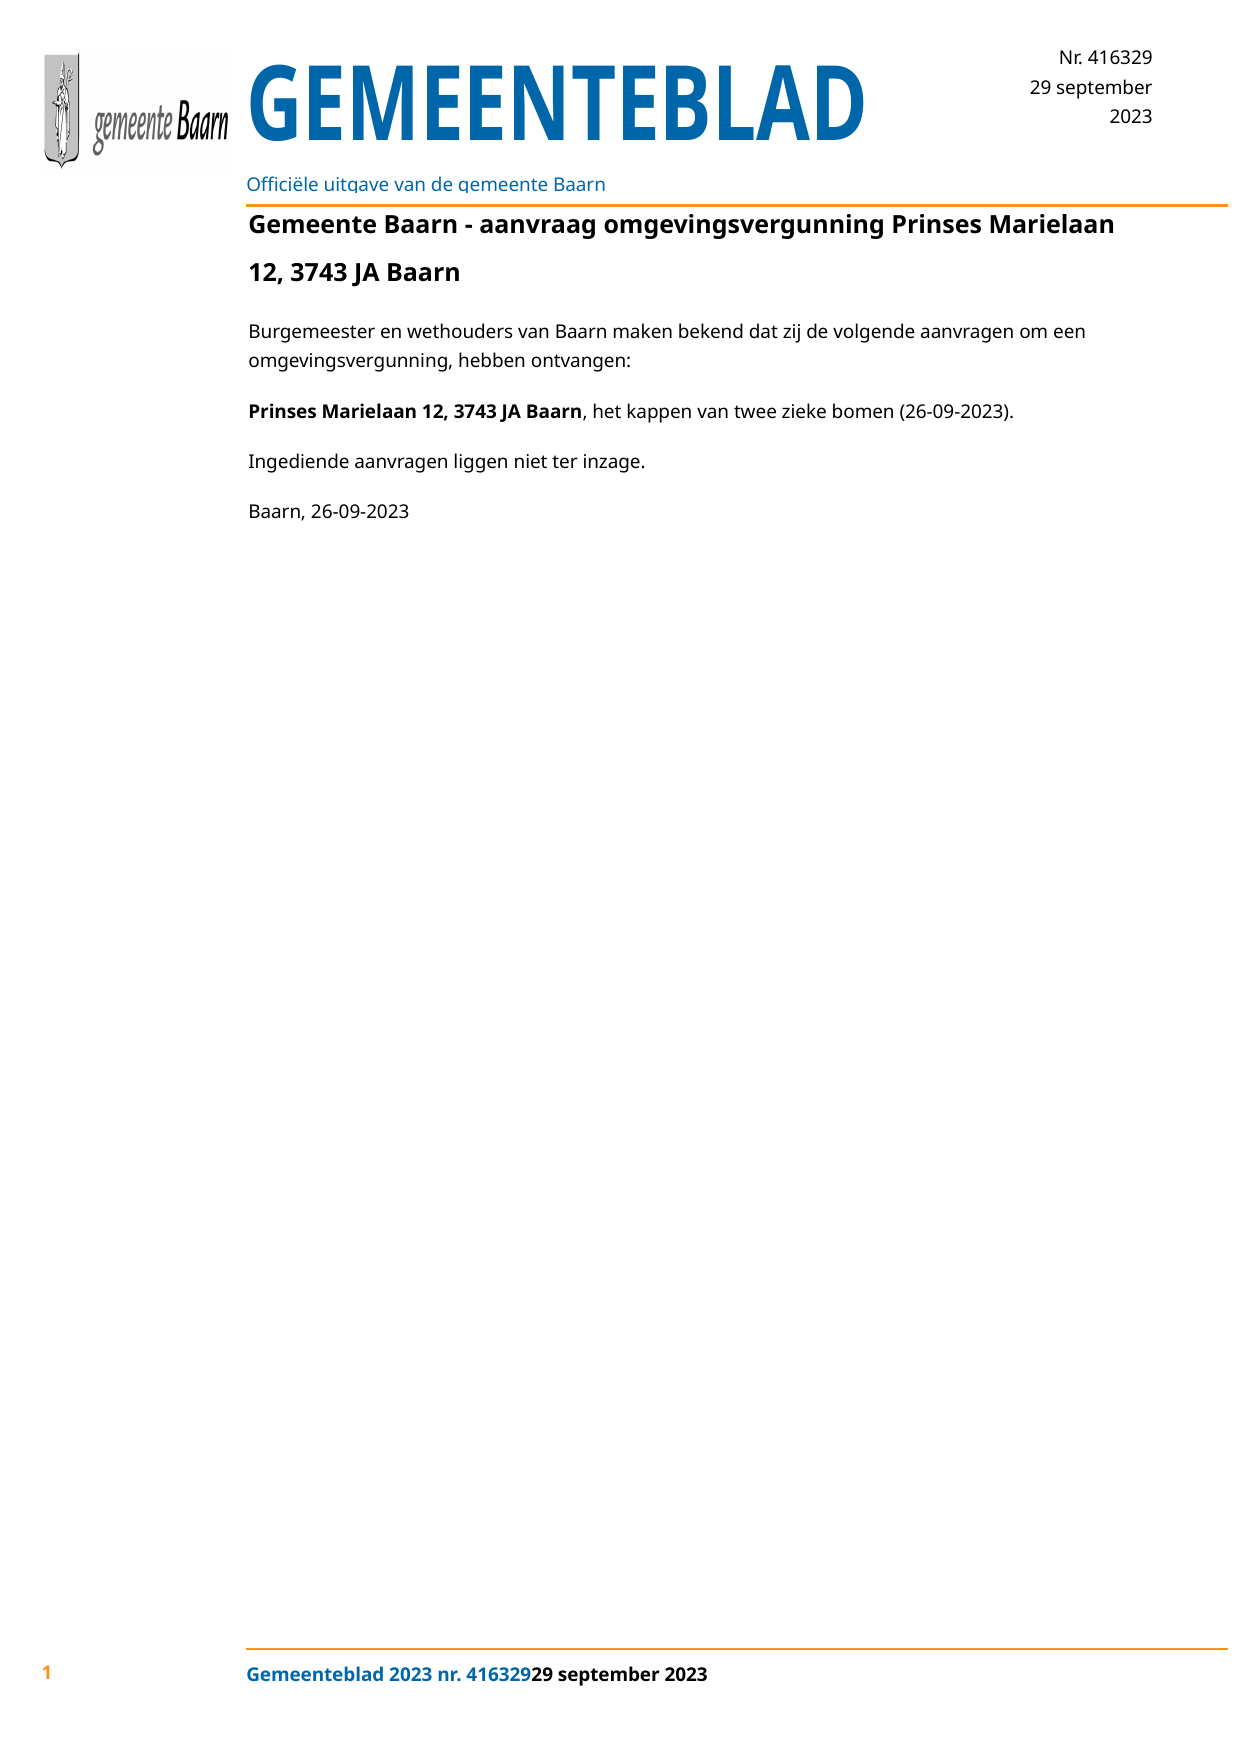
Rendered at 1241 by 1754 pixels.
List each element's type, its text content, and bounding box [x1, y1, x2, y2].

text Baarn, 26-09-2023 [248, 499, 1152, 524]
picture [41, 47, 231, 172]
text Burgemeester en wethouders van Baarn maken bekend dat zij de volgende aanvragen om een omgevingsvergunning, hebben ontvangen: [248, 318, 1152, 373]
text Ingediende aanvragen liggen niet ter inzage. [248, 448, 1152, 474]
text Gemeente Baarn - aanvraag omgevingsvergunning Prinses Marielaan 12, 3743 JA Baarn [248, 207, 1152, 288]
text Prinses Marielaan 12, 3743 JA Baarn, het kappen van twee zieke bomen (26-09-2023). [248, 398, 1152, 424]
